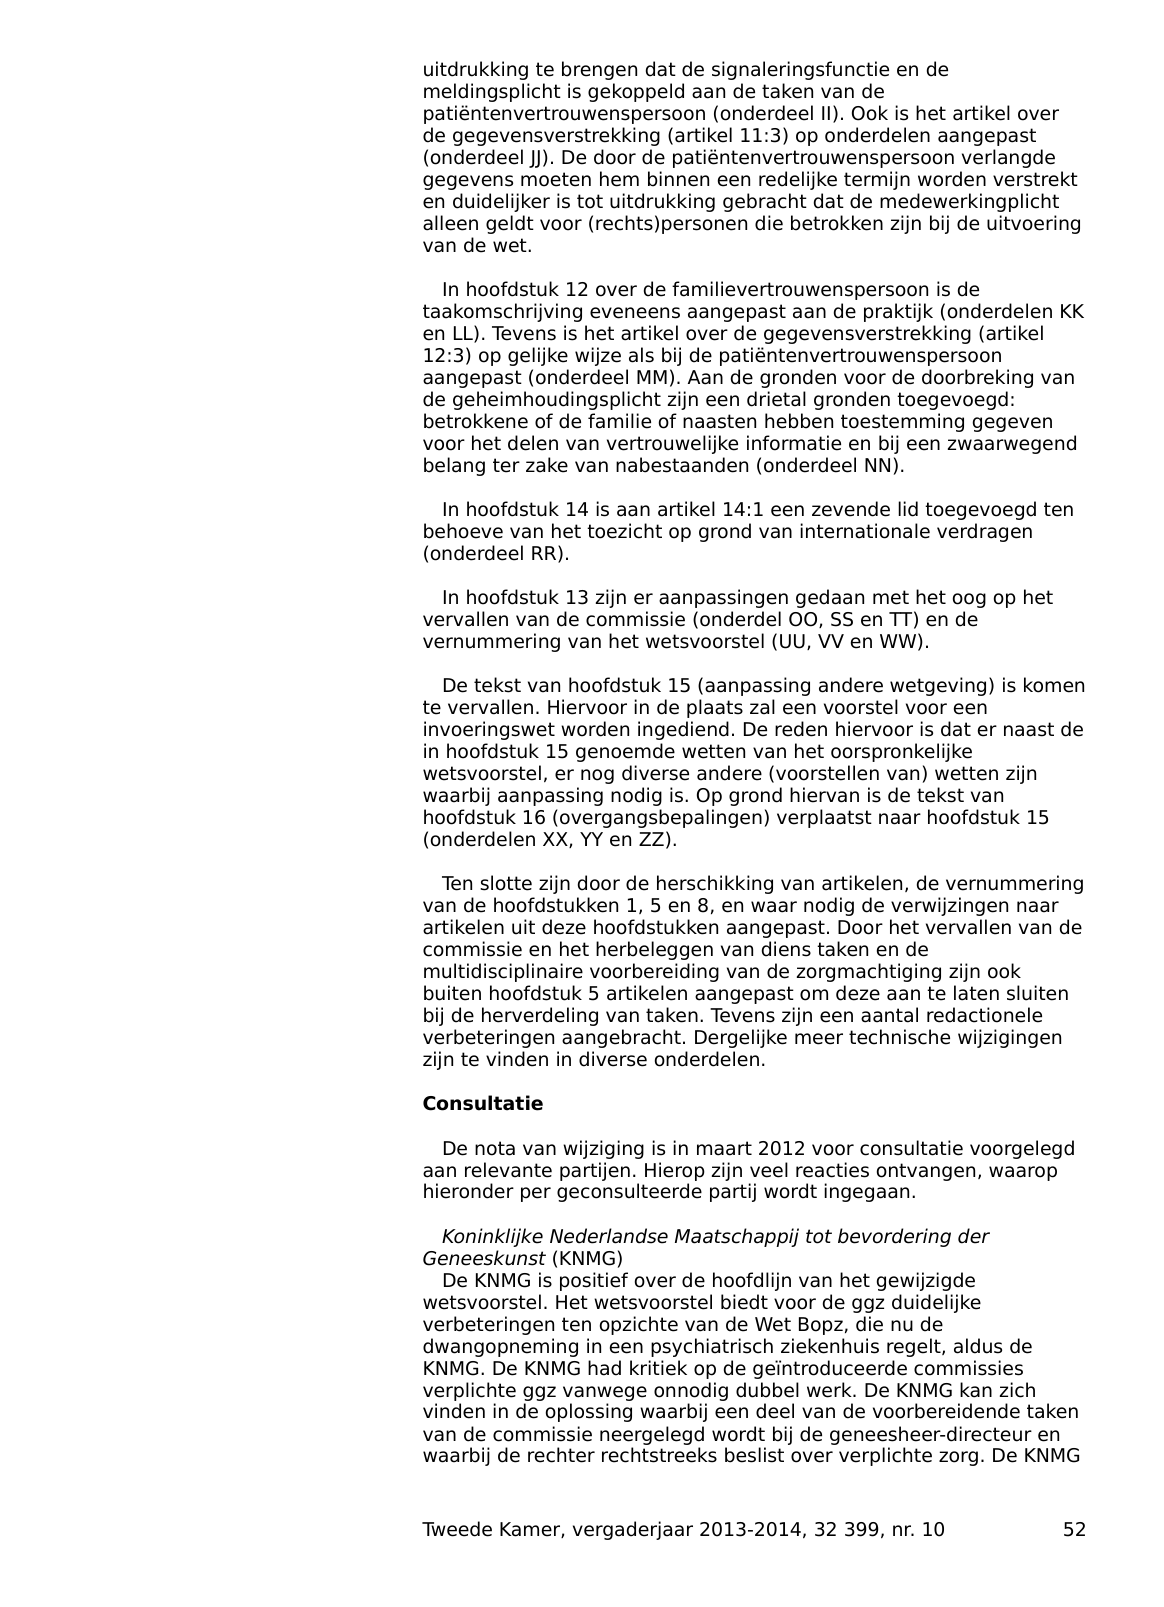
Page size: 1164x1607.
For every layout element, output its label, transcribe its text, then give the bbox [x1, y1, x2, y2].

text De tekst van hoofdstuk 15 (aanpassing andere wetgeving) is komen te vervallen. Hiervoor in de plaats zal een voorstel voor een invoeringswet worden ingediend. De reden hiervoor is dat er naast de in hoofdstuk 15 genoemde wetten van het oorspronkelijke wetsvoorstel, er nog diverse andere (voorstellen van) wetten zijn waarbij aanpassing nodig is. Op grond hiervan is de tekst van hoofdstuk 16 (overgangsbepalingen) verplaatst naar hoofdstuk 15 (onderdelen XX, YY en ZZ). [422, 675, 1087, 851]
text In hoofdstuk 13 zijn er aanpassingen gedaan met het oog op het vervallen van de commissie (onderdel OO, SS en TT) en de vernummering van het wetsvoorstel (UU, VV en WW). [422, 587, 1087, 653]
text In hoofdstuk 14 is aan artikel 14:1 een zevende lid toegevoegd ten behoeve van het toezicht op grond van internationale verdragen (onderdeel RR). [422, 499, 1087, 565]
text In hoofdstuk 12 over de familievertrouwenspersoon is de taakomschrijving eveneens aangepast aan de praktijk (onderdelen KK en LL). Tevens is het artikel over de gegevensverstrekking (artikel 12:3) op gelijke wijze als bij de patiëntenvertrouwenspersoon aangepast (onderdeel MM). Aan de gronden voor de doorbreking van de geheimhoudingsplicht zijn een drietal gronden toegevoegd: betrokkene of de familie of naasten hebben toestemming gegeven voor het delen van vertrouwelijke informatie en bij een zwaarwegend belang ter zake van nabestaanden (onderdeel NN). [422, 279, 1087, 477]
text De nota van wijziging is in maart 2012 voor consultatie voorgelegd aan relevante partijen. Hierop zijn veel reacties ontvangen, waarop hieronder per geconsulteerde partij wordt ingegaan. [422, 1137, 1087, 1203]
text Ten slotte zijn door de herschikking van artikelen, de vernummering van de hoofdstukken 1, 5 en 8, en waar nodig de verwijzingen naar artikelen uit deze hoofdstukken aangepast. Door het vervallen van de commissie en het herbeleggen van diens taken en de multidisciplinaire voorbereiding van de zorgmachtiging zijn ook buiten hoofdstuk 5 artikelen aangepast om deze aan te laten sluiten bij de herverdeling van taken. Tevens zijn een aantal redactionele verbeteringen aangebracht. Dergelijke meer technische wijzigingen zijn te vinden in diverse onderdelen. [422, 873, 1087, 1071]
text Koninklijke Nederlandse Maatschappij tot bevordering der Geneeskunst (KNMG) [422, 1226, 1087, 1269]
text De KNMG is positief over de hoofdlijn van het gewijzigde wetsvoorstel. Het wetsvoorstel biedt voor de ggz duidelijke verbeteringen ten opzichte van de Wet Bopz, die nu de dwangopneming in een psychiatrisch ziekenhuis regelt, aldus de KNMG. De KNMG had kritiek op de geïntroduceerde commissies verplichte ggz vanwege onnodig dubbel werk. De KNMG kan zich vinden in de oplossing waarbij een deel van de voorbereidende taken van de commissie neergelegd wordt bij de geneesheer-directeur en waarbij de rechter rechtstreeks beslist over verplichte zorg. De KNMG [422, 1269, 1087, 1467]
text uitdrukking te brengen dat de signaleringsfunctie en de meldingsplicht is gekoppeld aan de taken van de patiëntenvertrouwenspersoon (onderdeel II). Ook is het artikel over de gegevensverstrekking (artikel 11:3) op onderdelen aangepast (onderdeel JJ). De door de patiëntenvertrouwenspersoon verlangde gegevens moeten hem binnen een redelijke termijn worden verstrekt en duidelijker is tot uitdrukking gebracht dat de medewerkingplicht alleen geldt voor (rechts)personen die betrokken zijn bij de uitvoering van de wet. [422, 59, 1087, 257]
subtitle Consultatie [422, 1093, 1087, 1115]
